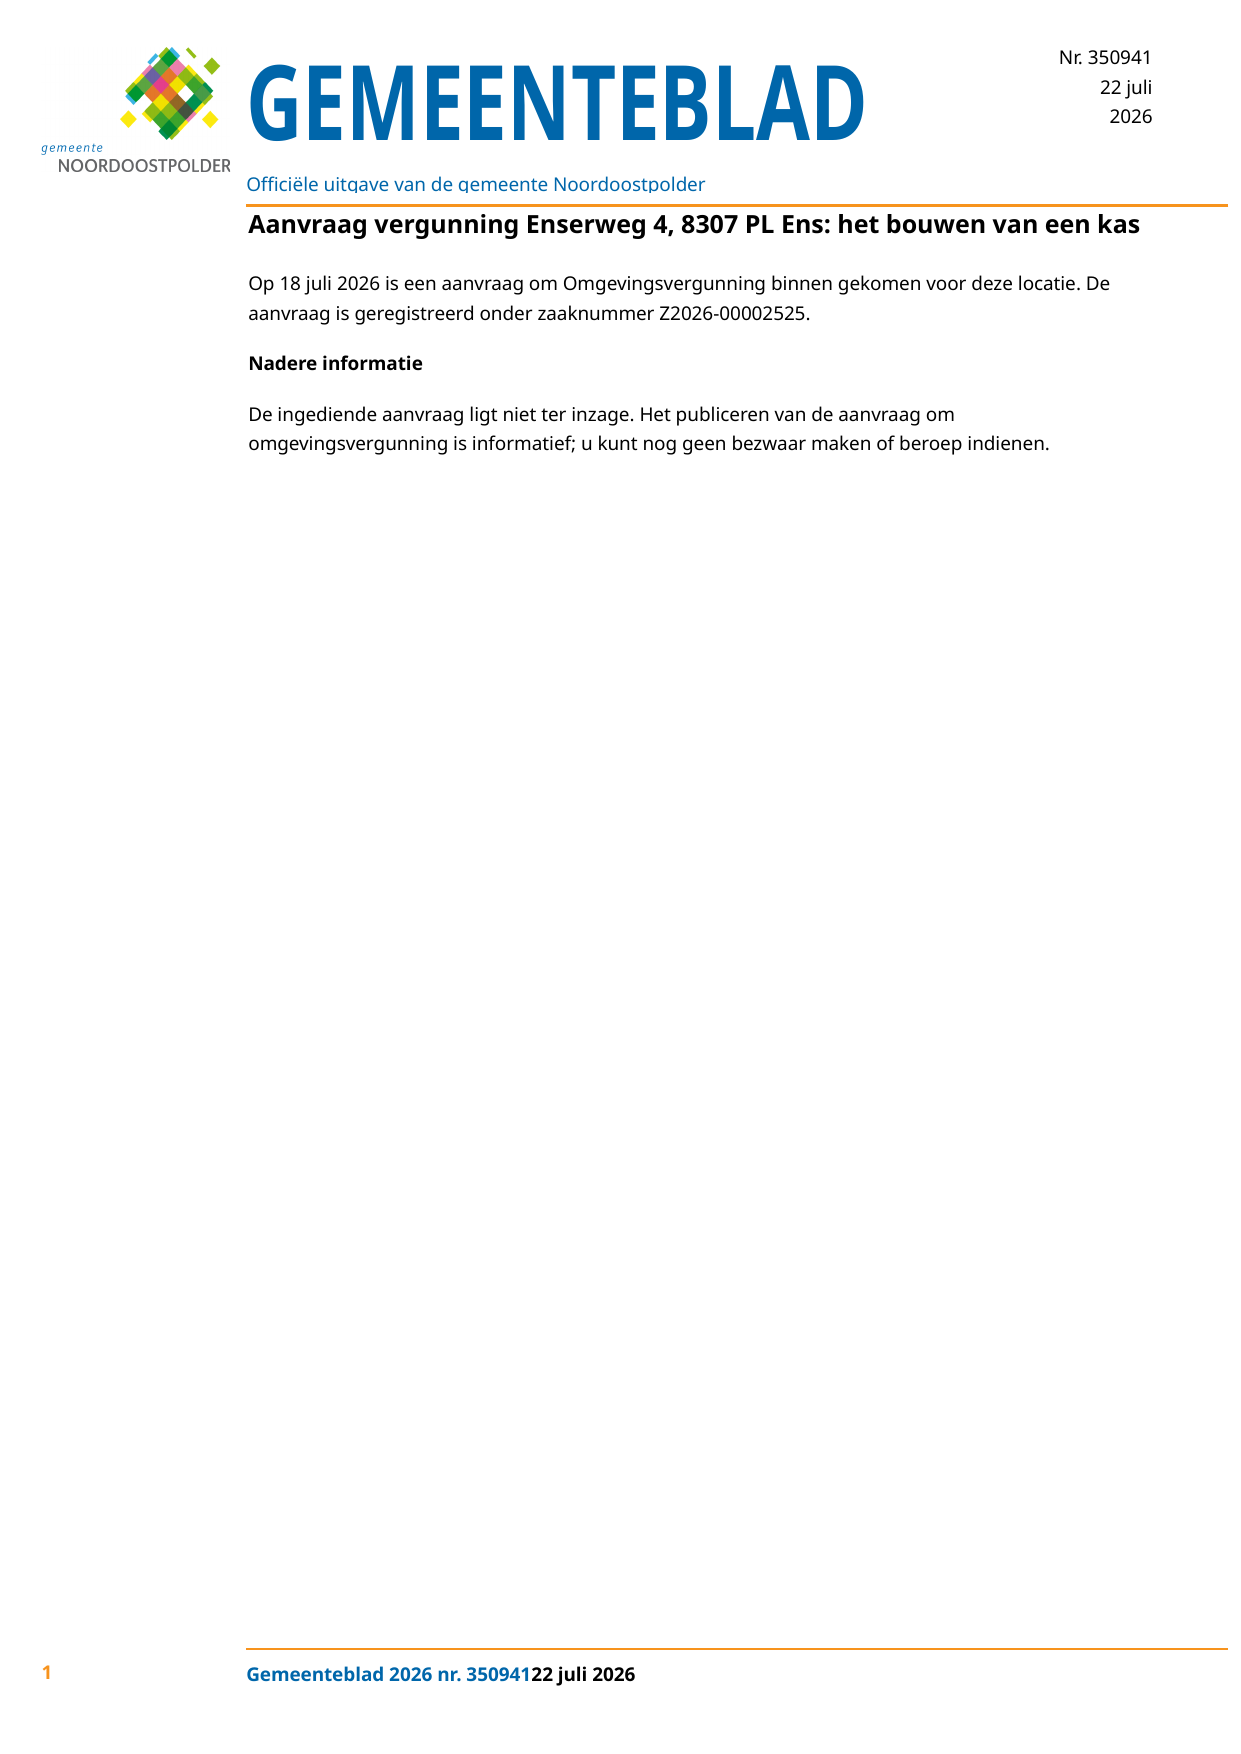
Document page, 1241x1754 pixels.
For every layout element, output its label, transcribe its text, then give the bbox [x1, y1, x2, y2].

text Nadere informatie [248, 350, 1152, 376]
text Aanvraag vergunning Enserweg 4, 8307 PL Ens: het bouwen van een kas [248, 207, 1152, 241]
text Op 18 juli 2026 is een aanvraag om Omgevingsvergunning binnen gekomen voor deze locatie. De aanvraag is geregistreerd onder zaaknummer Z2026-00002525. [248, 270, 1152, 326]
text De ingediende aanvraag ligt niet ter inzage. Het publiceren van de aanvraag om omgevingsvergunning is informatief; u kunt nog geen bezwaar maken of beroep indienen. [248, 401, 1152, 456]
picture [41, 47, 231, 172]
